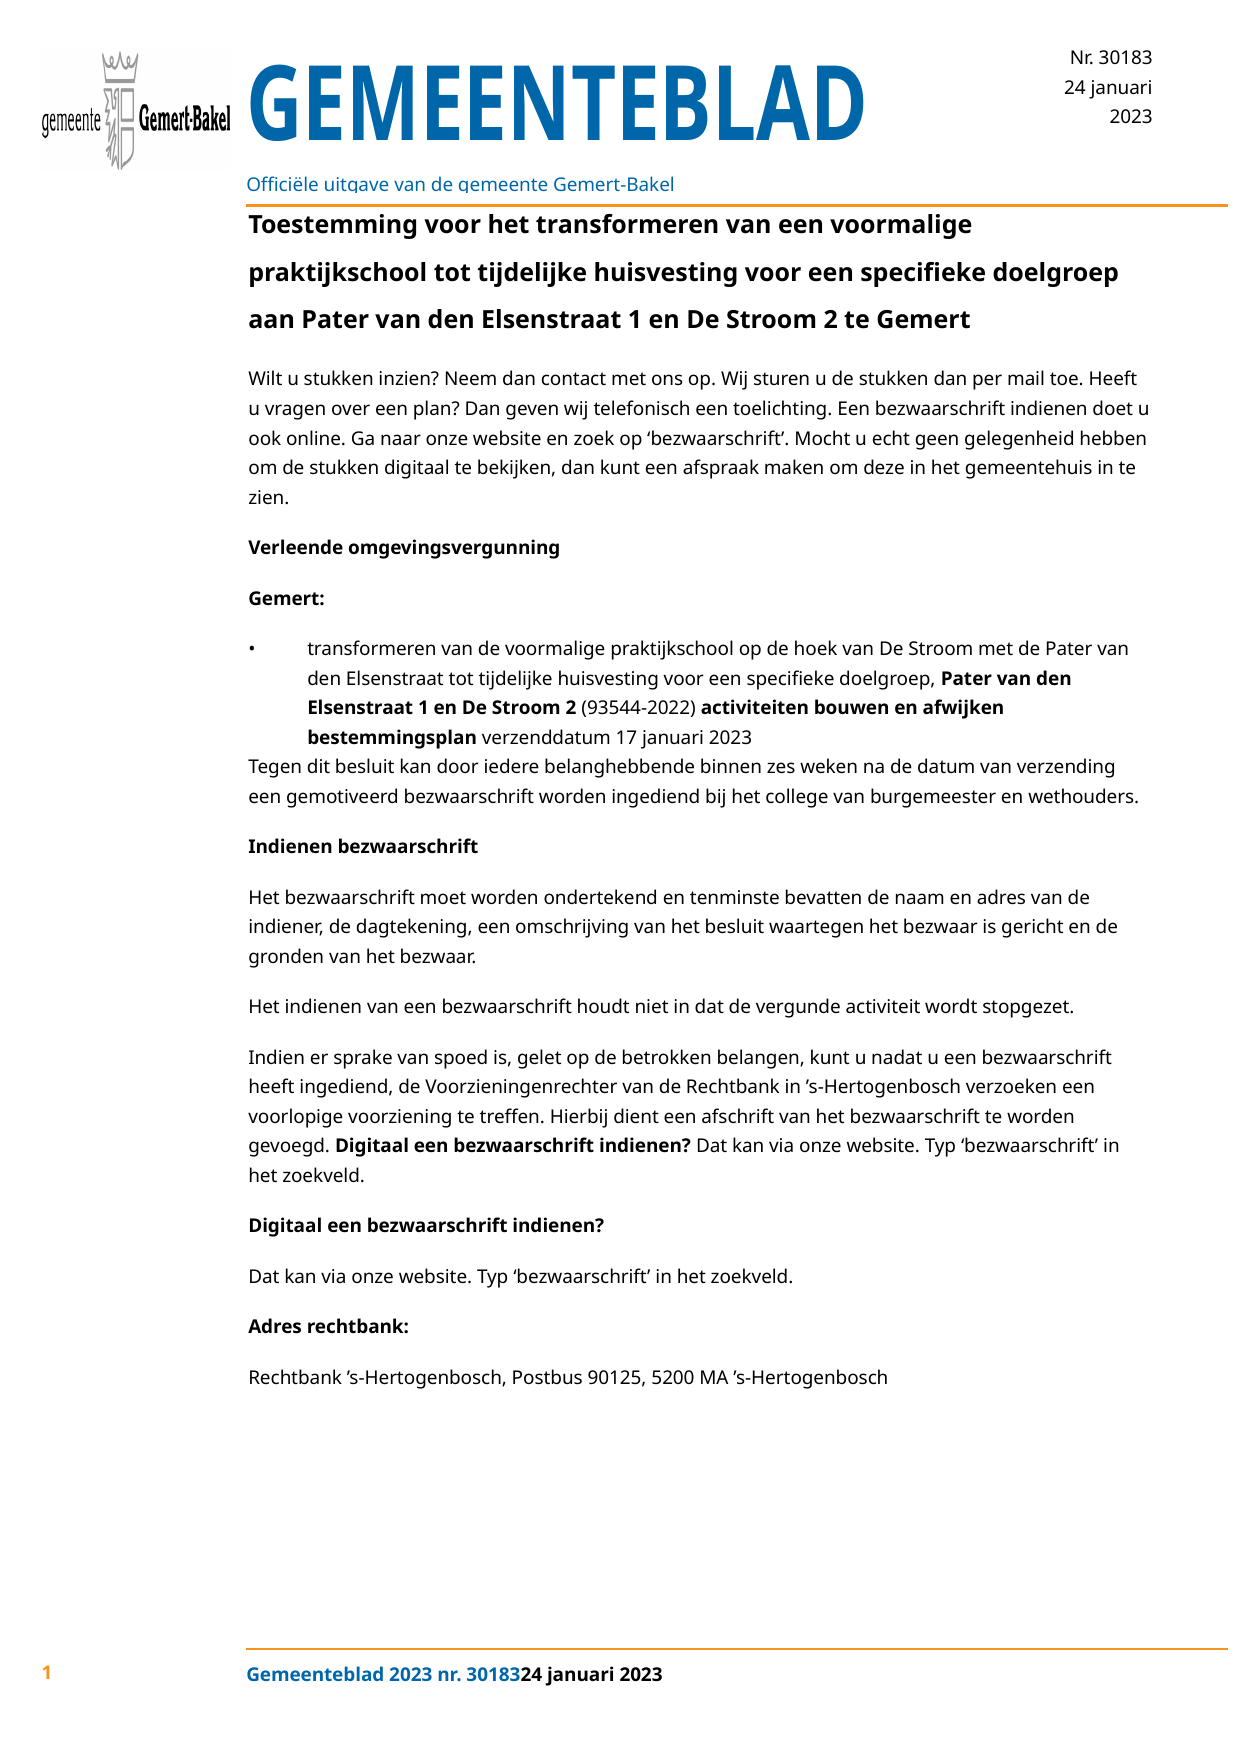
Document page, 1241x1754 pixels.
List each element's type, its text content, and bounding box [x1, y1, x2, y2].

text Indienen bezwaarschrift [248, 833, 1152, 859]
list transformeren van de voormalige praktijkschool op de hoek van De Stroom met de Pater van den Elsenstraat tot tijdelijke huisvesting voor een specifieke doelgroep, Pater van den Elsenstraat 1 en De Stroom 2 (93544-2022) activiteiten bouwen en afwijken bestemmingsplan verzenddatum 17 januari 2023 [248, 635, 1152, 749]
text Adres rechtbank: [248, 1313, 1152, 1339]
text Het bezwaarschrift moet worden ondertekend en tenminste bevatten de naam en adres van de indiener, de dagtekening, een omschrijving van het besluit waartegen het bezwaar is gericht en de gronden van het bezwaar. [248, 884, 1152, 969]
text Digitaal een bezwaarschrift indienen? [248, 1213, 1152, 1238]
text Dat kan via onze website. Typ ‘bezwaarschrift’ in het zoekveld. [248, 1263, 1152, 1289]
text Wilt u stukken inzien? Neem dan contact met ons op. Wij sturen u de stukken dan per mail toe. Heeft u vragen over een plan? Dan geven wij telefonisch een toelichting. Een bezwaarschrift indienen doet u ook online. Ga naar onze website en zoek op ‘bezwaarschrift’. Mocht u echt geen gelegenheid hebben om de stukken digitaal te bekijken, dan kunt een afspraak maken om deze in het gemeentehuis in te zien. [248, 366, 1152, 509]
text Toestemming voor het transformeren van een voormalige praktijkschool tot tijdelijke huisvesting voor een specifieke doelgroep aan Pater van den Elsenstraat 1 en De Stroom 2 te Gemert [248, 207, 1152, 336]
text Indien er sprake van spoed is, gelet op de betrokken belangen, kunt u nadat u een bezwaarschrift heeft ingediend, de Voorzieningenrechter van de Rechtbank in ’s-Hertogenbosch verzoeken een voorlopige voorziening te treffen. Hierbij dient een afschrift van het bezwaarschrift te worden gevoegd. Digitaal een bezwaarschrift indienen? Dat kan via onze website. Typ ‘bezwaarschrift’ in het zoekveld. [248, 1044, 1152, 1188]
text Het indienen van een bezwaarschrift houdt niet in dat de vergunde activiteit wordt stopgezet. [248, 993, 1152, 1019]
text Rechtbank ’s-Hertogenbosch, Postbus 90125, 5200 MA ’s-Hertogenbosch [248, 1364, 1152, 1389]
text Tegen dit besluit kan door iedere belanghebbende binnen zes weken na de datum van verzending een gemotiveerd bezwaarschrift worden ingediend bij het college van burgemeester en wethouders. [248, 753, 1152, 809]
text Verleende omgevingsvergunning [248, 534, 1152, 560]
picture [41, 47, 231, 172]
text Gemert: [248, 585, 1152, 610]
